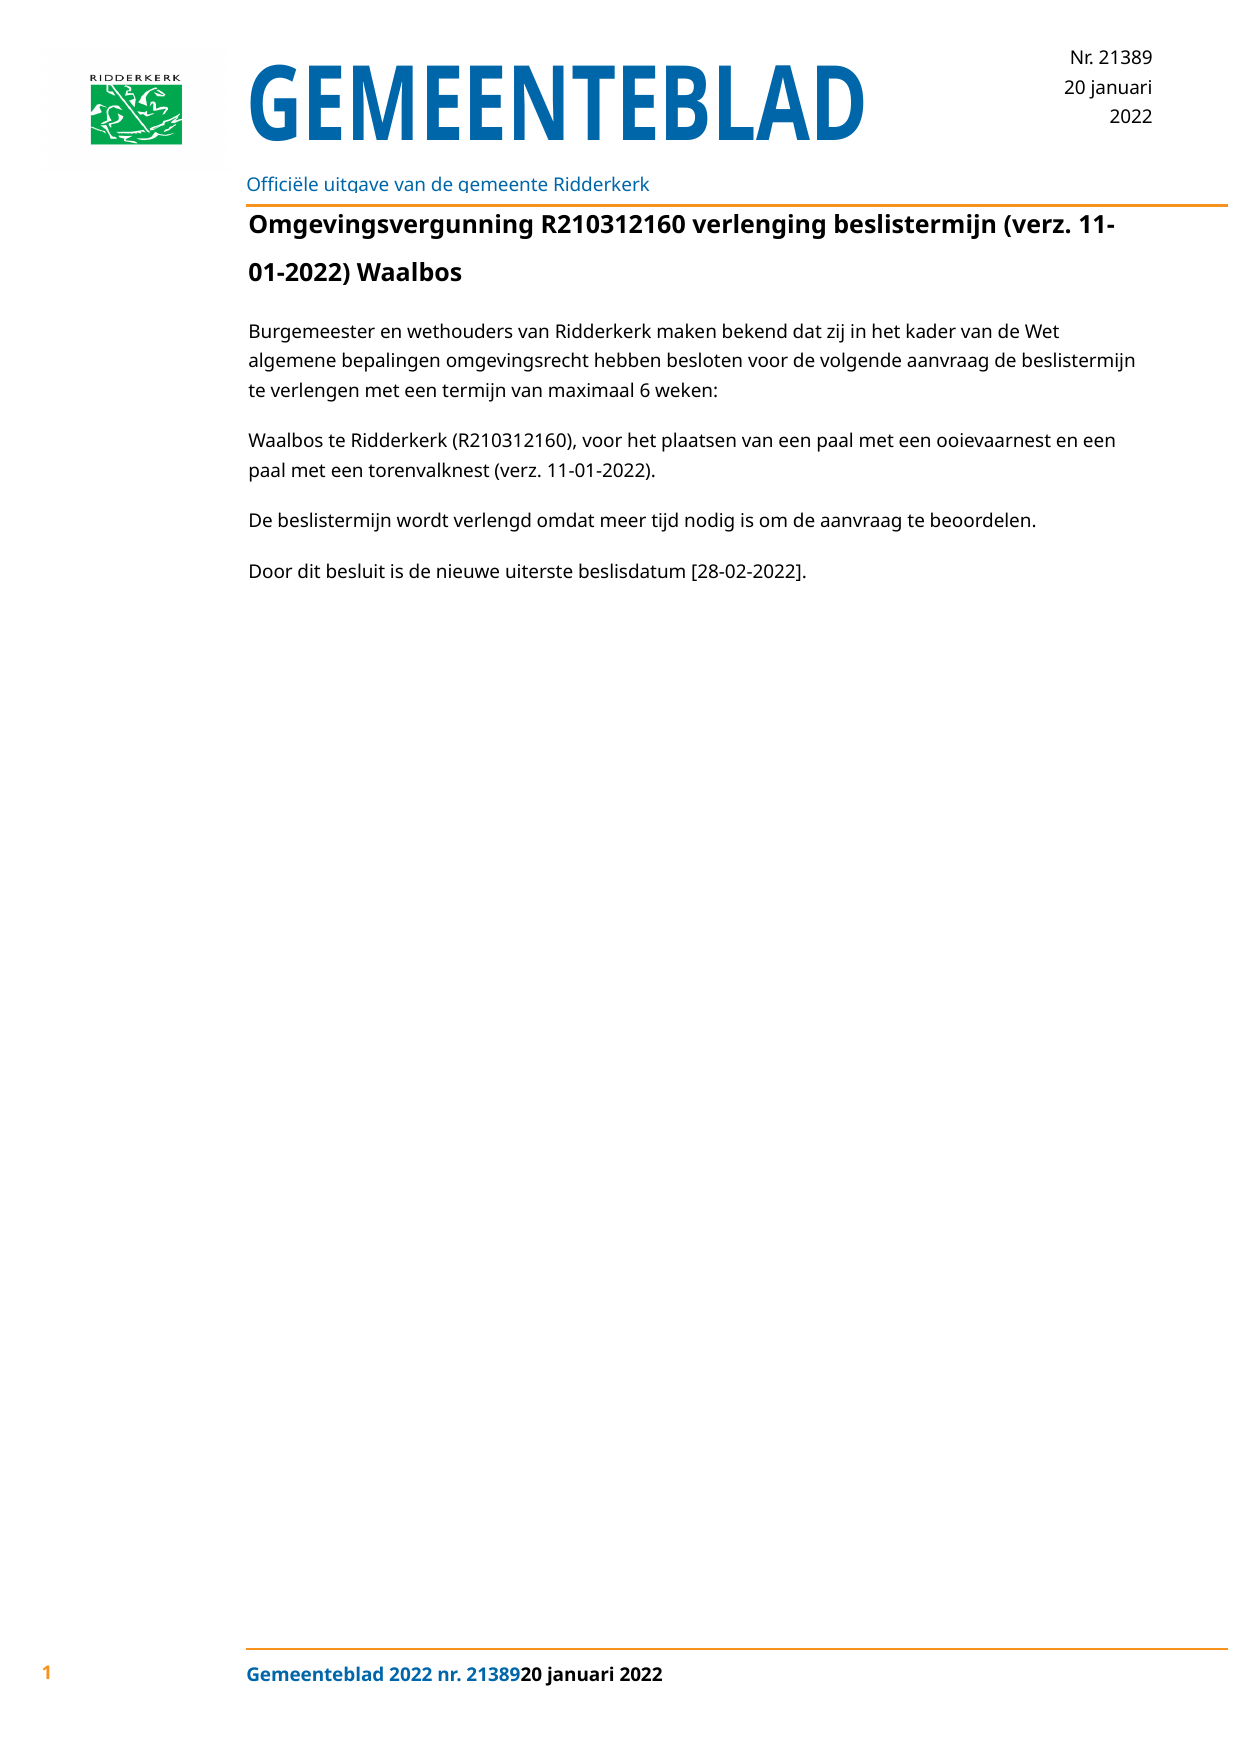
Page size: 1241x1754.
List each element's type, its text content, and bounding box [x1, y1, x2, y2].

text De beslistermijn wordt verlengd omdat meer tijd nodig is om de aanvraag te beoordelen. [248, 507, 1152, 533]
picture [41, 47, 231, 172]
text Waalbos te Ridderkerk (R210312160), voor het plaatsen van een paal met een ooievaarnest en een paal met een torenvalknest (verz. 11-01-2022). [248, 427, 1152, 483]
text Omgevingsvergunning R210312160 verlenging beslistermijn (verz. 11-01-2022) Waalbos [248, 207, 1152, 288]
text Door dit besluit is de nieuwe uiterste beslisdatum [28-02-2022]. [248, 558, 1152, 584]
text Burgemeester en wethouders van Ridderkerk maken bekend dat zij in het kader van de Wet algemene bepalingen omgevingsrecht hebben besloten voor de volgende aanvraag de beslistermijn te verlengen met een termijn van maximaal 6 weken: [248, 318, 1152, 403]
